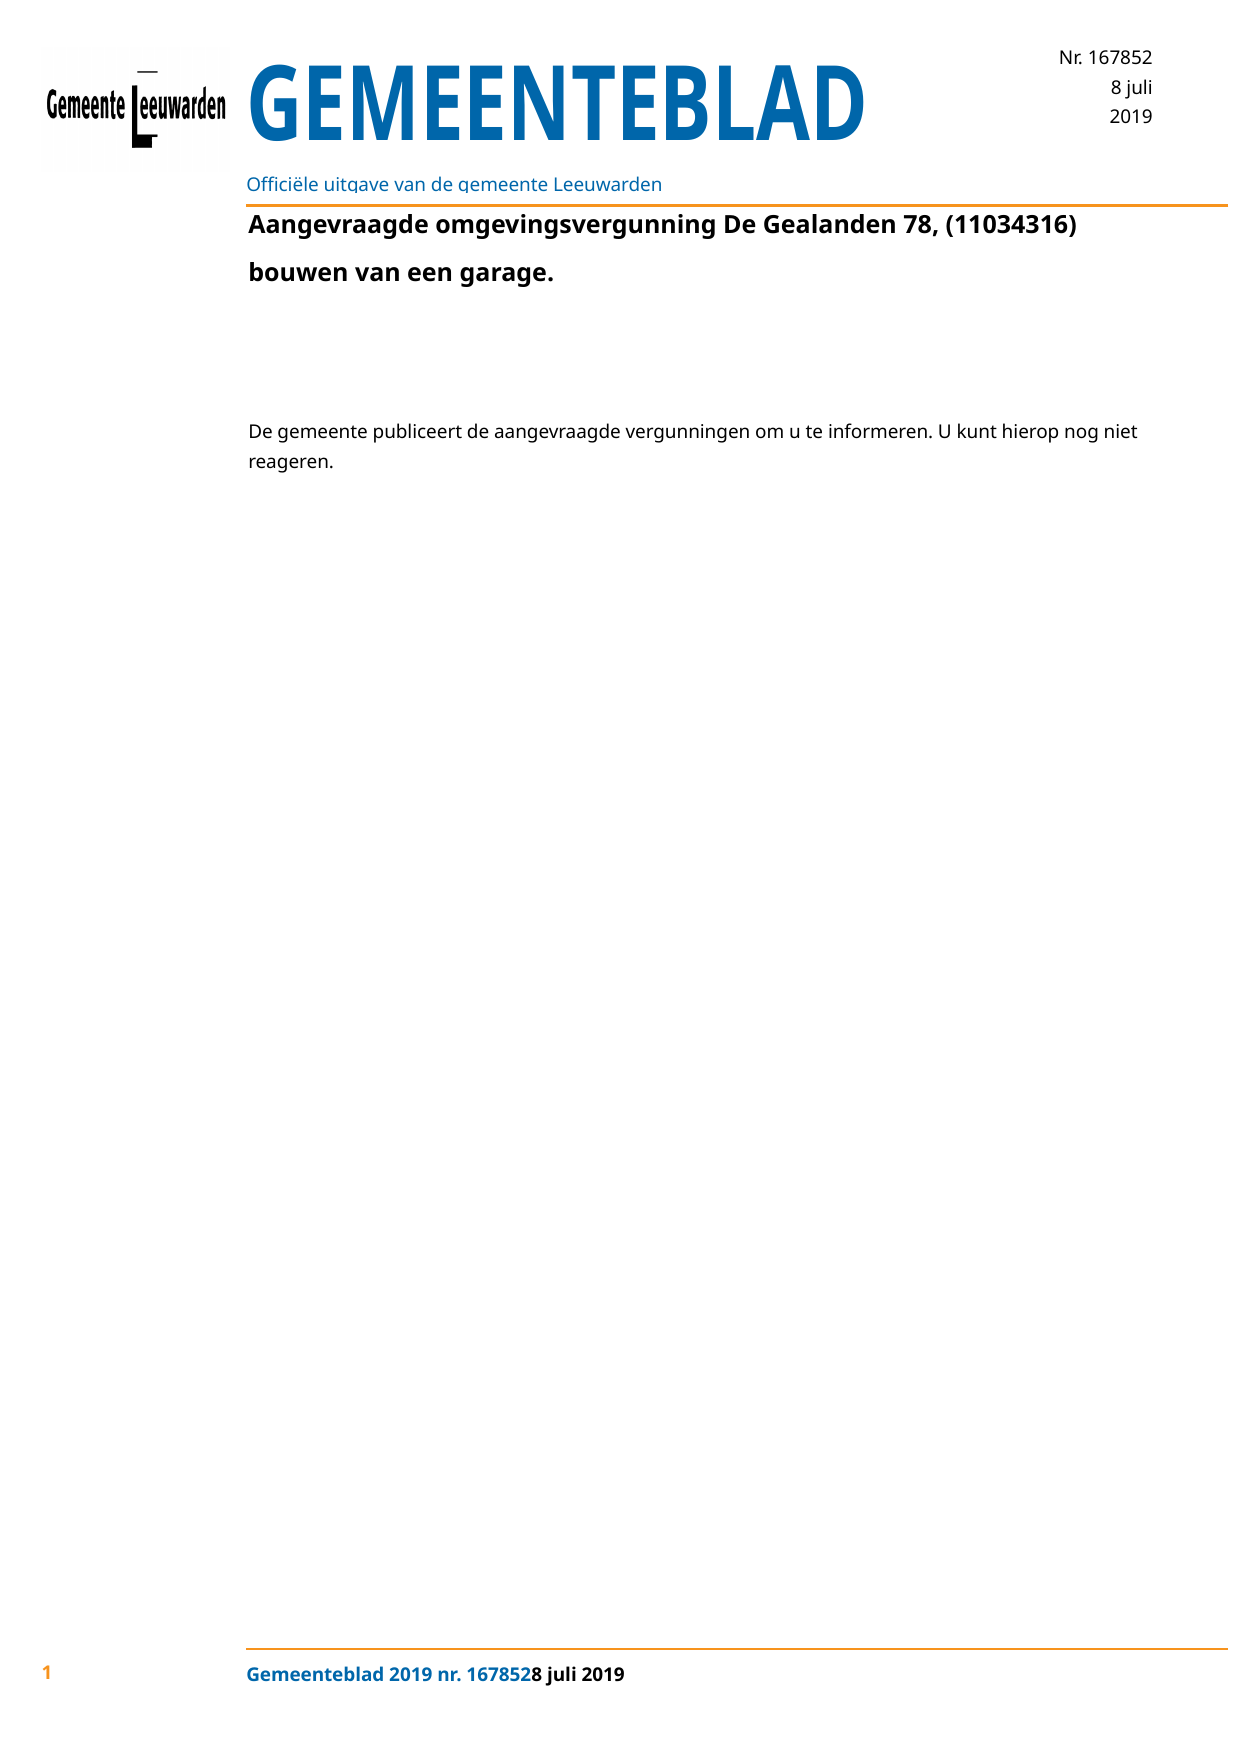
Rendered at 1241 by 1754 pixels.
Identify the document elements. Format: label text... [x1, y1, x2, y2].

picture [41, 47, 231, 172]
text De gemeente publiceert de aangevraagde vergunningen om u te informeren. U kunt hierop nog niet reageren. [248, 419, 1152, 474]
text Aangevraagde omgevingsvergunning De Gealanden 78, (11034316) bouwen van een garage. [248, 207, 1152, 288]
